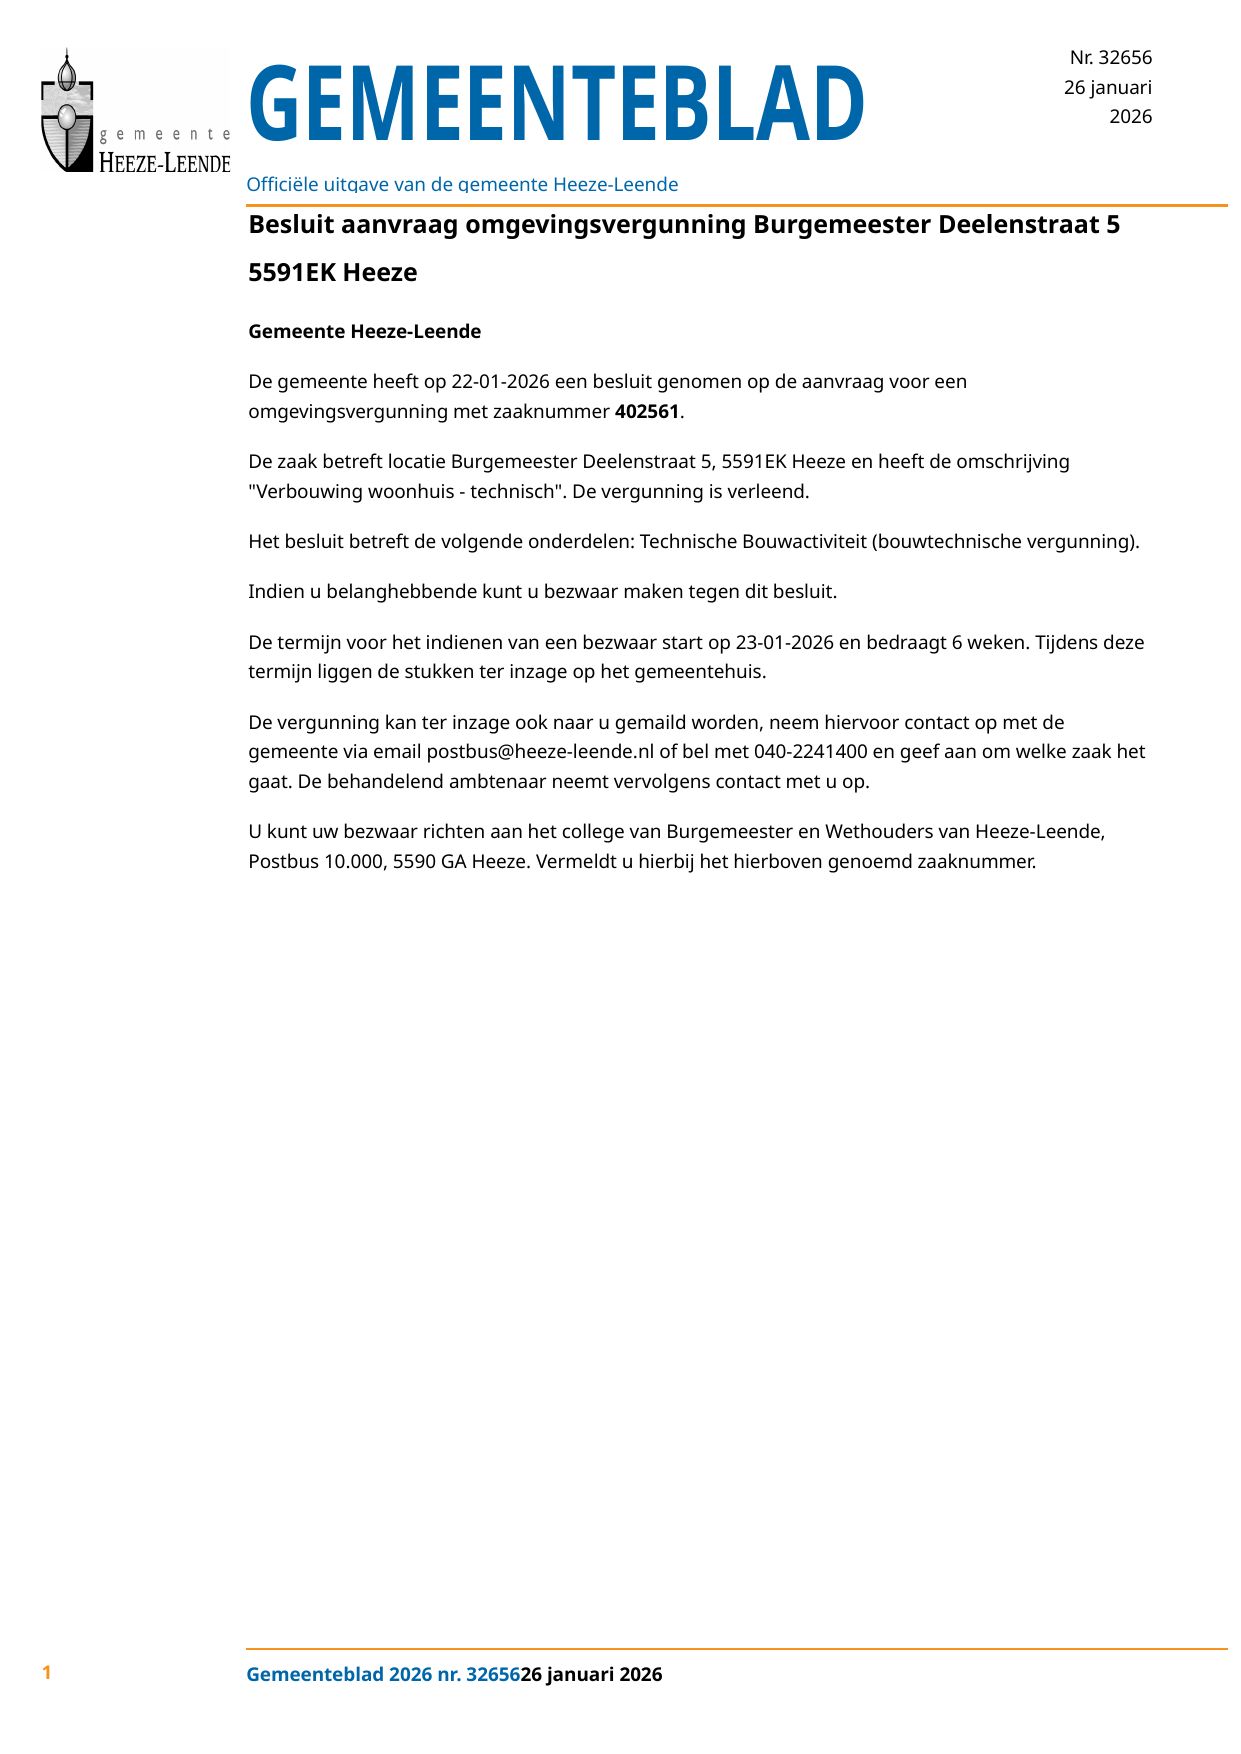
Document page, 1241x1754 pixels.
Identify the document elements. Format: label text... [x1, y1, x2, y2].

text De vergunning kan ter inzage ook naar u gemaild worden, neem hiervoor contact op met de gemeente via email postbus@heeze-leende.nl of bel met 040-2241400 en geef aan om welke zaak het gaat. De behandelend ambtenaar neemt vervolgens contact met u op. [248, 709, 1152, 794]
text Indien u belanghebbende kunt u bezwaar maken tegen dit besluit. [248, 579, 1152, 604]
text Het besluit betreft de volgende onderdelen: Technische Bouwactiviteit (bouwtechnische vergunning). [248, 528, 1152, 554]
text Besluit aanvraag omgevingsvergunning Burgemeester Deelenstraat 5 5591EK Heeze [248, 207, 1152, 288]
text De termijn voor het indienen van een bezwaar start op 23-01-2026 en bedraagt 6 weken. Tijdens deze termijn liggen de stukken ter inzage op het gemeentehuis. [248, 629, 1152, 684]
text U kunt uw bezwaar richten aan het college van Burgemeester en Wethouders van Heeze-Leende, Postbus 10.000, 5590 GA Heeze. Vermeldt u hierbij het hierboven genoemd zaaknummer. [248, 819, 1152, 874]
text Gemeente Heeze-Leende [248, 318, 1152, 344]
text De zaak betreft locatie Burgemeester Deelenstraat 5, 5591EK Heeze en heeft de omschrijving "Verbouwing woonhuis - technisch". De vergunning is verleend. [248, 448, 1152, 504]
text De gemeente heeft op 22-01-2026 een besluit genomen op de aanvraag voor een omgevingsvergunning met zaaknummer 402561. [248, 368, 1152, 424]
picture [41, 47, 231, 172]
